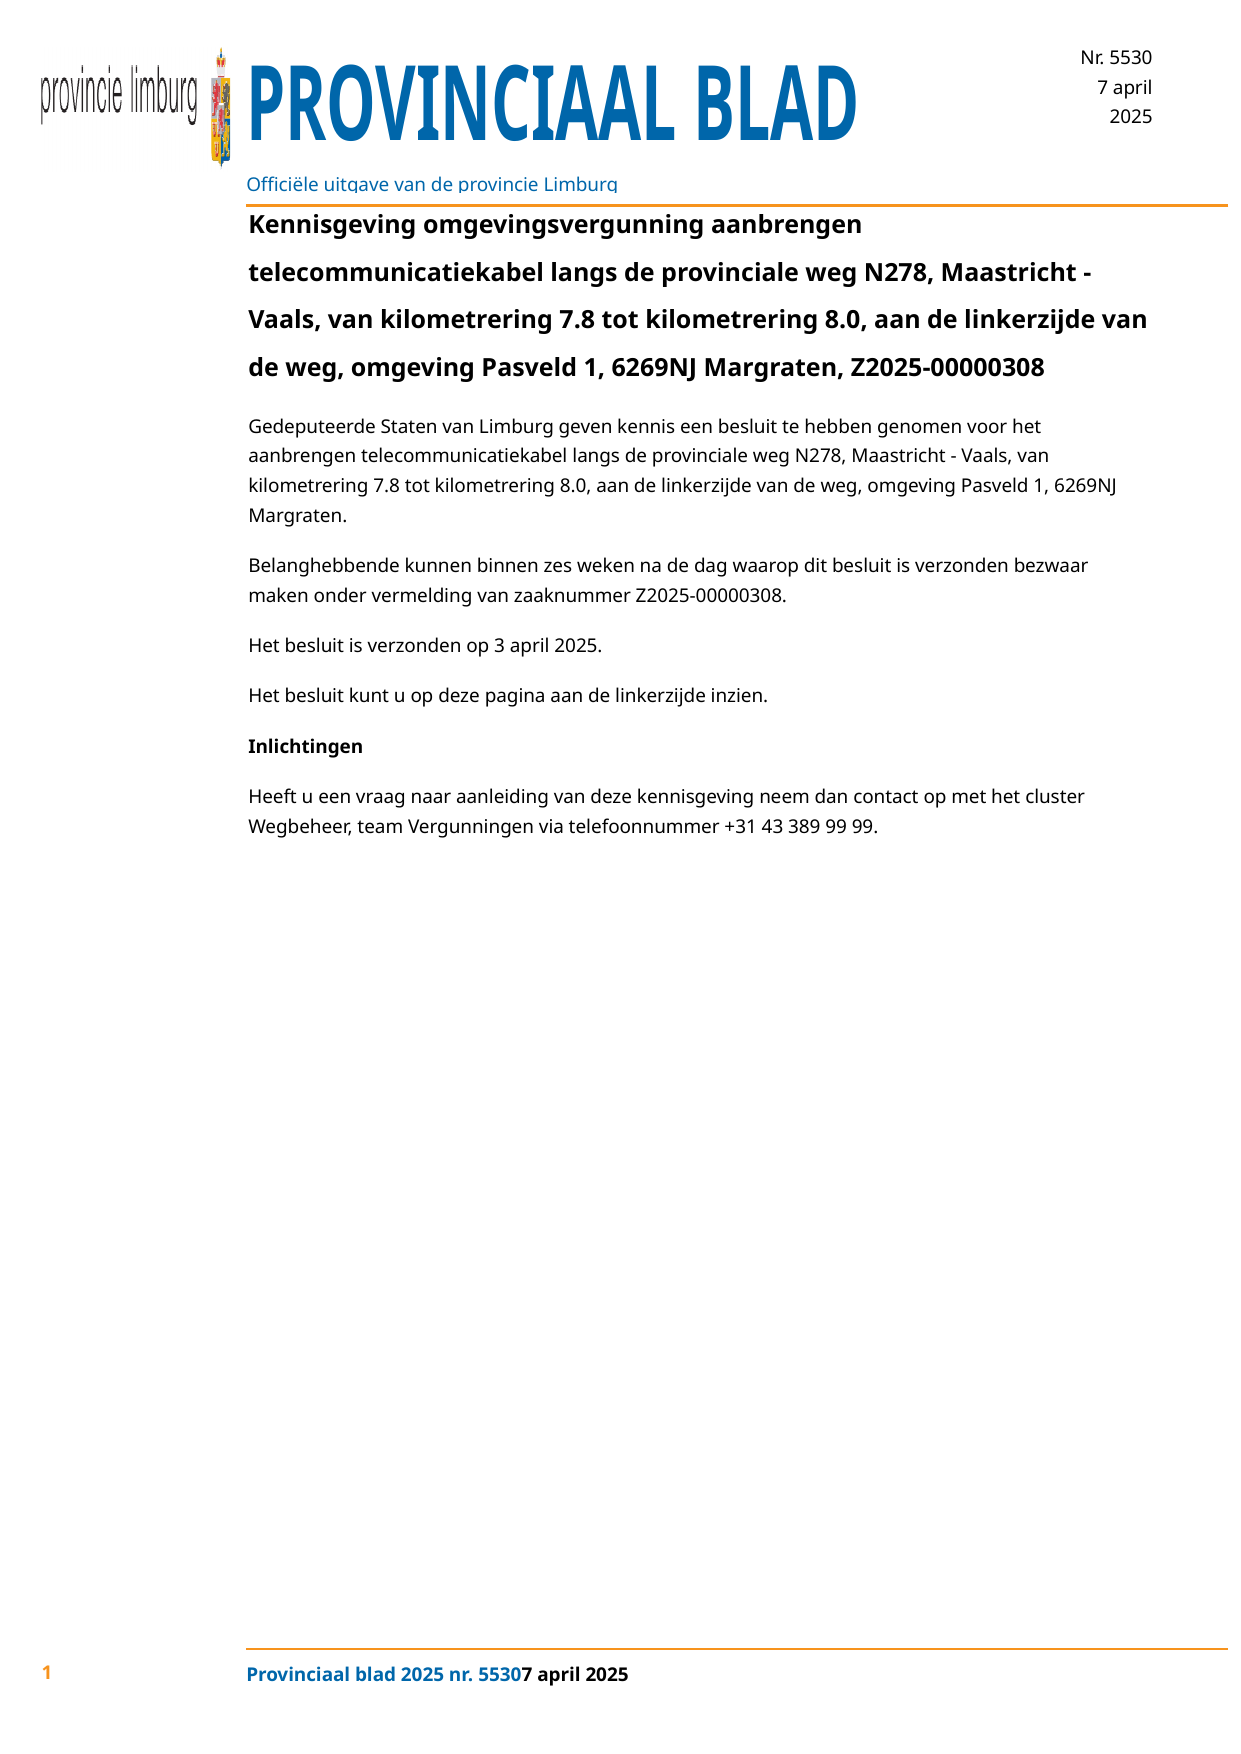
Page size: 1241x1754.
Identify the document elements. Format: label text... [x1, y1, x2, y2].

text Belanghebbende kunnen binnen zes weken na de dag waarop dit besluit is verzonden bezwaar maken onder vermelding van zaaknummer Z2025-00000308. [248, 552, 1152, 608]
text Inlichtingen [248, 733, 1152, 759]
text Het besluit kunt u op deze pagina aan de linkerzijde inzien. [248, 683, 1152, 708]
picture [41, 47, 231, 172]
text Kennisgeving omgevingsvergunning aanbrengen telecommunicatiekabel langs de provinciale weg N278, Maastricht - Vaals, van kilometrering 7.8 tot kilometrering 8.0, aan de linkerzijde van de weg, omgeving Pasveld 1, 6269NJ Margraten, Z2025-00000308 [248, 207, 1152, 384]
text Heeft u een vraag naar aanleiding van deze kennisgeving neem dan contact op met het cluster Wegbeheer, team Vergunningen via telefoonnummer +31 43 389 99 99. [248, 783, 1152, 839]
text Het besluit is verzonden op 3 april 2025. [248, 632, 1152, 658]
text Gedeputeerde Staten van Limburg geven kennis een besluit te hebben genomen voor het aanbrengen telecommunicatiekabel langs de provinciale weg N278, Maastricht - Vaals, van kilometrering 7.8 tot kilometrering 8.0, aan de linkerzijde van de weg, omgeving Pasveld 1, 6269NJ Margraten. [248, 413, 1152, 528]
